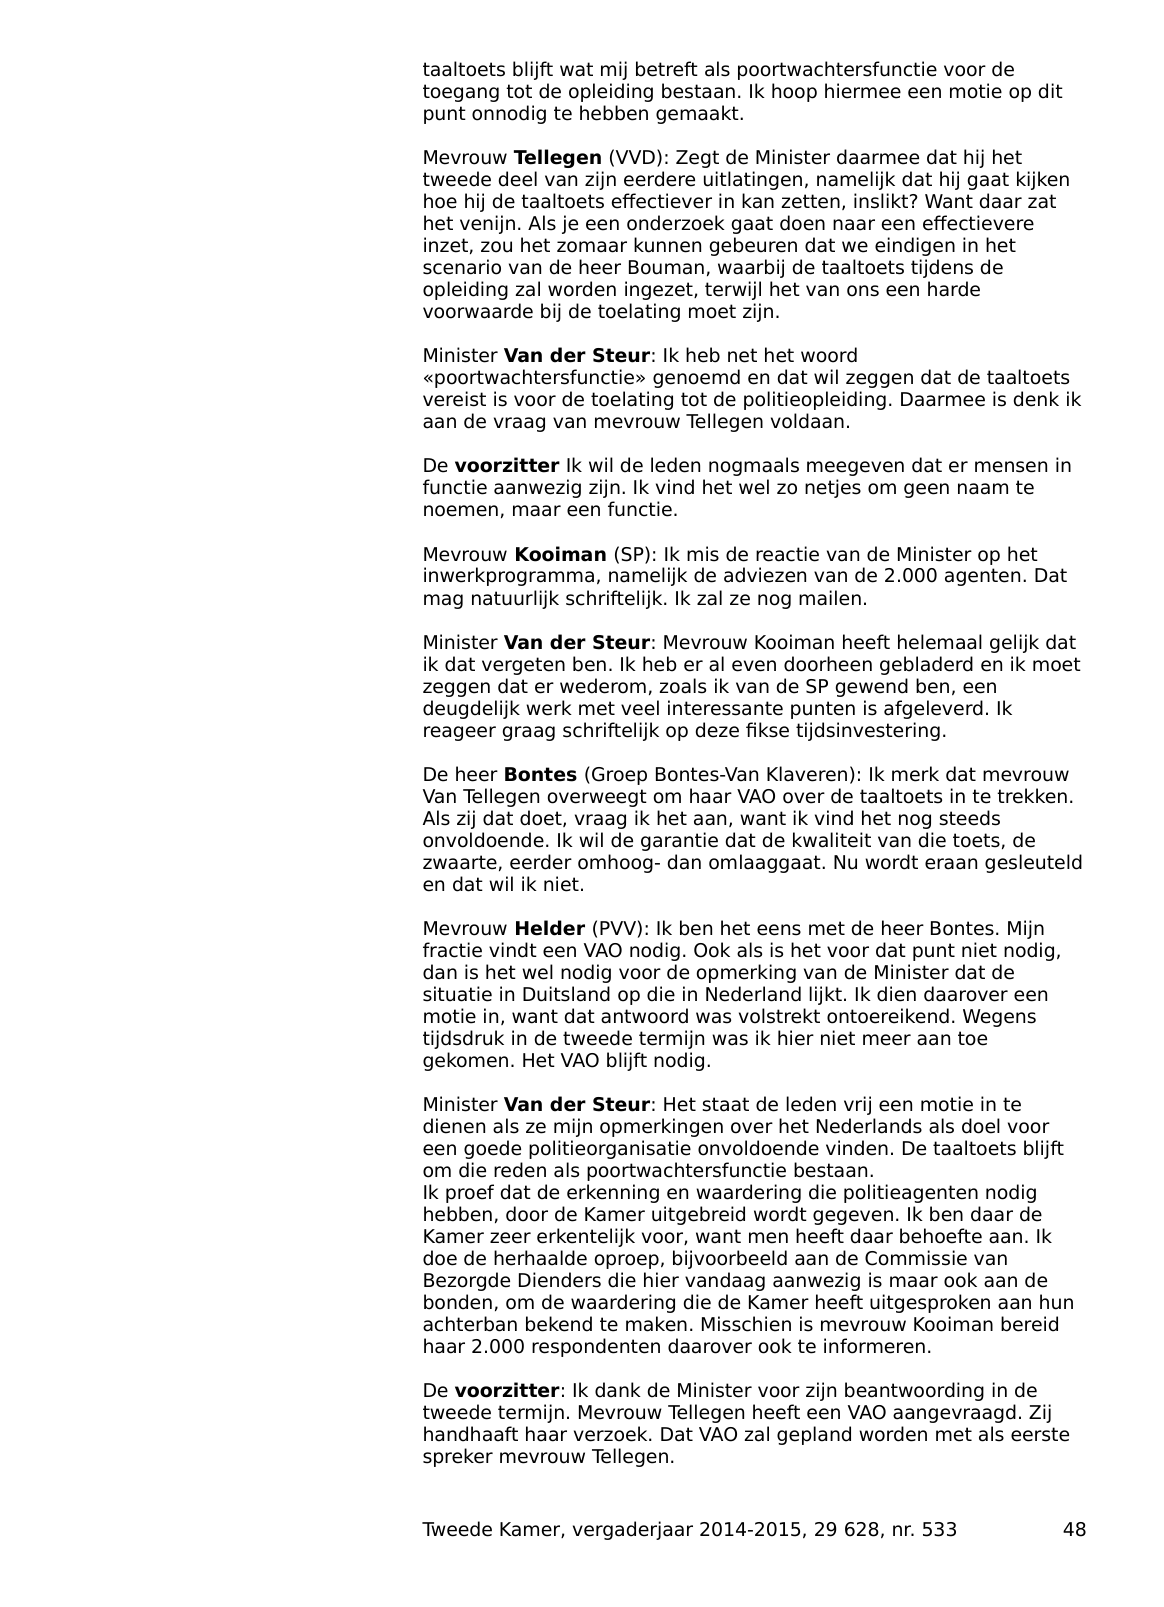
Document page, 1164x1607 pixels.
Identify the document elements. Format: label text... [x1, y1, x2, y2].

text Ik proef dat de erkenning en waardering die politieagenten nodig hebben, door de Kamer uitgebreid wordt gegeven. Ik ben daar de Kamer zeer erkentelijk voor, want men heeft daar behoefte aan. Ik doe de herhaalde oproep, bijvoorbeeld aan de Commissie van Bezorgde Dienders die hier vandaag aanwezig is maar ook aan de bonden, om de waardering die de Kamer heeft uitgesproken aan hun achterban bekend te maken. Misschien is mevrouw Kooiman bereid haar 2.000 respondenten daarover ook te informeren. [422, 1182, 1087, 1357]
text Mevrouw Helder (PVV): Ik ben het eens met de heer Bontes. Mijn fractie vindt een VAO nodig. Ook als is het voor dat punt niet nodig, dan is het wel nodig voor de opmerking van de Minister dat de situatie in Duitsland op die in Nederland lijkt. Ik dien daarover een motie in, want dat antwoord was volstrekt ontoereikend. Wegens tijdsdruk in de tweede termijn was ik hier niet meer aan toe gekomen. Het VAO blijft nodig. [422, 918, 1087, 1072]
text Minister Van der Steur: Ik heb net het woord «poortwachtersfunctie» genoemd en dat wil zeggen dat de taaltoets vereist is voor de toelating tot de politieopleiding. Daarmee is denk ik aan de vraag van mevrouw Tellegen voldaan. [422, 345, 1087, 433]
text Mevrouw Tellegen (VVD): Zegt de Minister daarmee dat hij het tweede deel van zijn eerdere uitlatingen, namelijk dat hij gaat kijken hoe hij de taaltoets effectiever in kan zetten, inslikt? Want daar zat het venijn. Als je een onderzoek gaat doen naar een effectievere inzet, zou het zomaar kunnen gebeuren dat we eindigen in het scenario van de heer Bouman, waarbij de taaltoets tijdens de opleiding zal worden ingezet, terwijl het van ons een harde voorwaarde bij de toelating moet zijn. [422, 147, 1087, 323]
text De voorzitter: Ik dank de Minister voor zijn beantwoording in de tweede termijn. Mevrouw Tellegen heeft een VAO aangevraagd. Zij handhaaft haar verzoek. Dat VAO zal gepland worden met als eerste spreker mevrouw Tellegen. [422, 1380, 1087, 1468]
text taaltoets blijft wat mij betreft als poortwachtersfunctie voor de toegang tot de opleiding bestaan. Ik hoop hiermee een motie op dit punt onnodig te hebben gemaakt. [422, 59, 1087, 125]
text Minister Van der Steur: Het staat de leden vrij een motie in te dienen als ze mijn opmerkingen over het Nederlands als doel voor een goede politieorganisatie onvoldoende vinden. De taaltoets blijft om die reden als poortwachtersfunctie bestaan. [422, 1094, 1087, 1182]
text Mevrouw Kooiman (SP): Ik mis de reactie van de Minister op het inwerkprogramma, namelijk de adviezen van de 2.000 agenten. Dat mag natuurlijk schriftelijk. Ik zal ze nog mailen. [422, 543, 1087, 609]
text Minister Van der Steur: Mevrouw Kooiman heeft helemaal gelijk dat ik dat vergeten ben. Ik heb er al even doorheen gebladerd en ik moet zeggen dat er wederom, zoals ik van de SP gewend ben, een deugdelijk werk met veel interessante punten is afgeleverd. Ik reageer graag schriftelijk op deze fikse tijdsinvestering. [422, 632, 1087, 741]
text De voorzitter Ik wil de leden nogmaals meegeven dat er mensen in functie aanwezig zijn. Ik vind het wel zo netjes om geen naam te noemen, maar een functie. [422, 455, 1087, 521]
text De heer Bontes (Groep Bontes-Van Klaveren): Ik merk dat mevrouw Van Tellegen overweegt om haar VAO over de taaltoets in te trekken. Als zij dat doet, vraag ik het aan, want ik vind het nog steeds onvoldoende. Ik wil de garantie dat de kwaliteit van die toets, de zwaarte, eerder omhoog- dan omlaaggaat. Nu wordt eraan gesleuteld en dat wil ik niet. [422, 764, 1087, 896]
